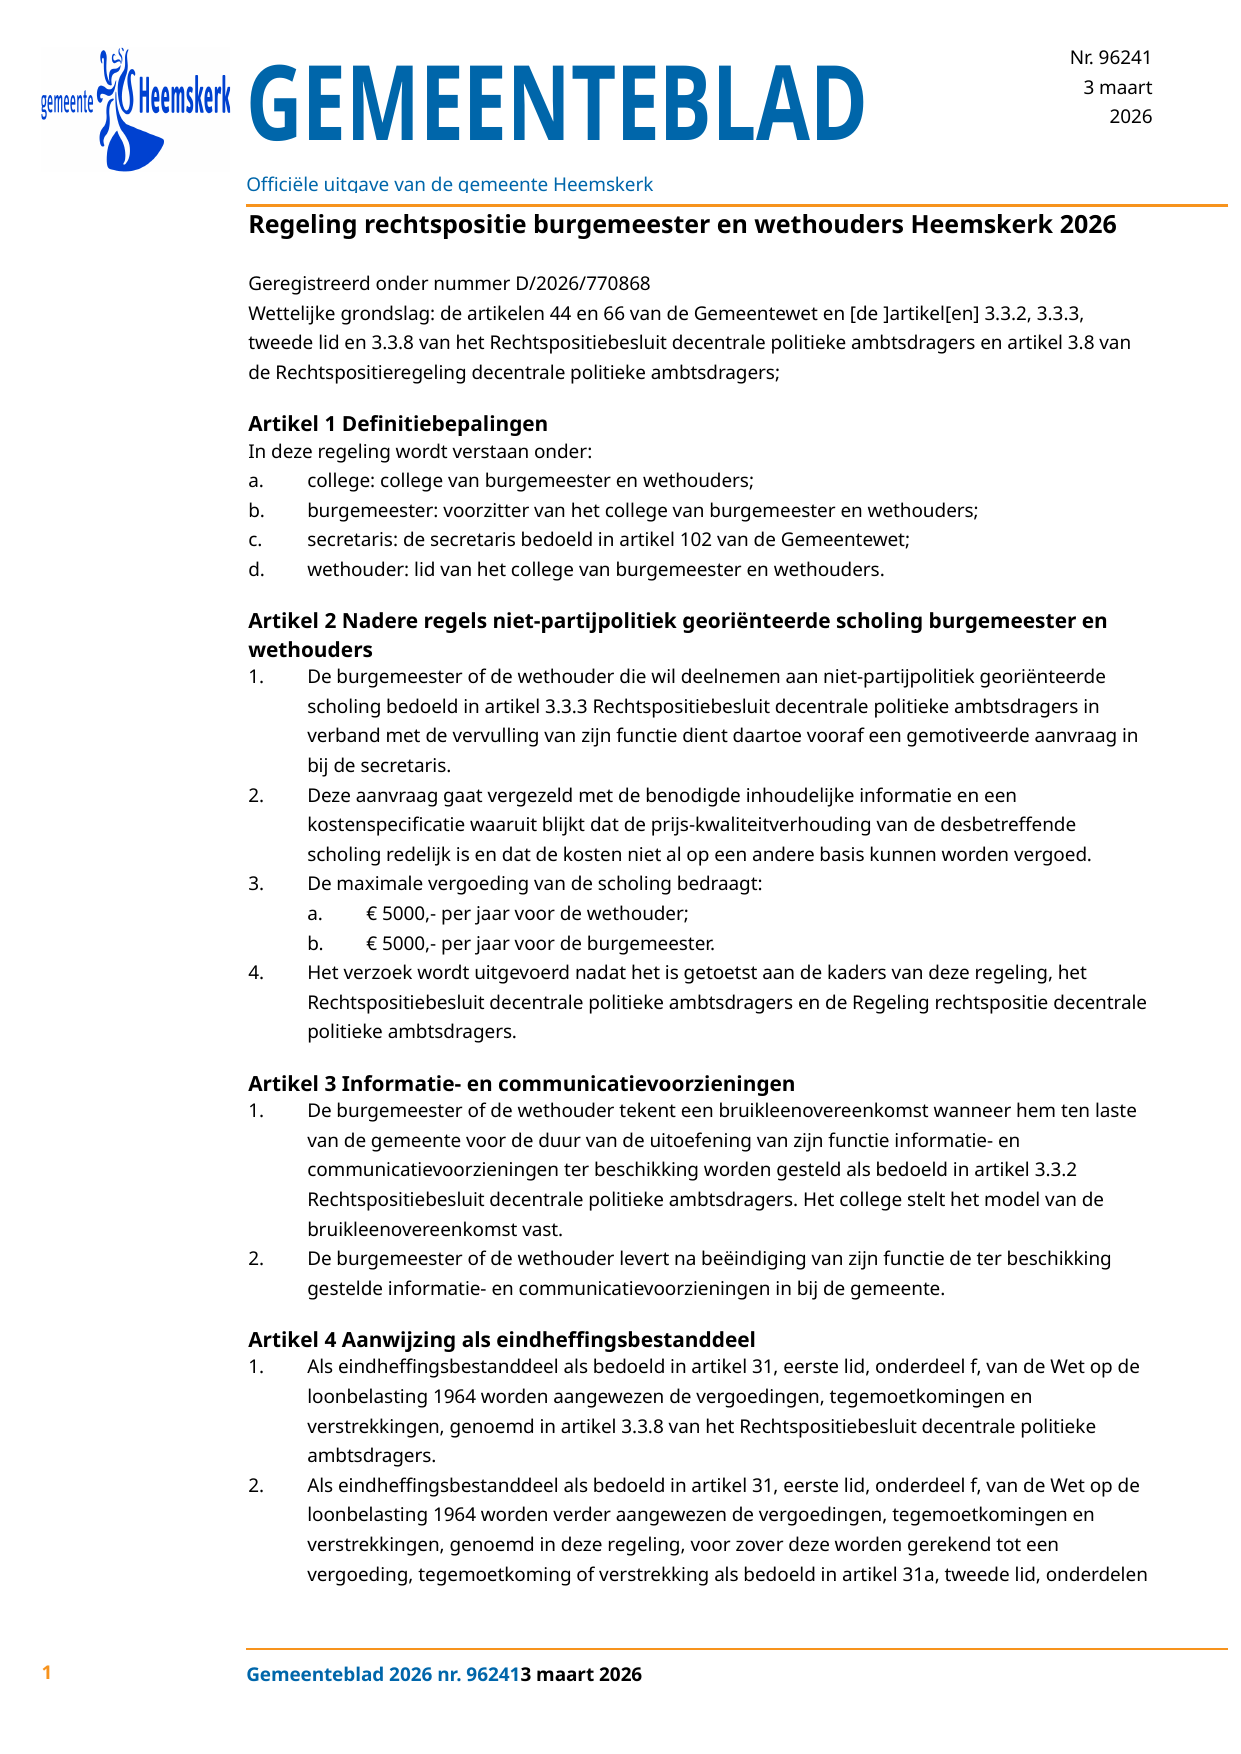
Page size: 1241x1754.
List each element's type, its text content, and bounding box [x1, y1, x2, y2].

list De maximale vergoeding van de scholing bedraagt: [248, 871, 1152, 896]
text Wettelijke grondslag: de artikelen 44 en 66 van de Gemeentewet en [de ]artikel[en] 3.3.2, 3.3.3, tweede lid en 3.3.8 van het Rechtspositiebesluit decentrale politieke ambtsdragers en artikel 3.8 van de Rechtspositieregeling decentrale politieke ambtsdragers; [248, 300, 1152, 385]
list wethouder: lid van het college van burgemeester en wethouders. [248, 556, 1152, 582]
list De burgemeester of de wethouder tekent een bruikleenovereenkomst wanneer hem ten laste van de gemeente voor de duur van de uitoefening van zijn functie informatie- en communicatievoorzieningen ter beschikking worden gesteld als bedoeld in artikel 3.3.2 Rechtspositiebesluit decentrale politieke ambtsdragers. Het college stelt het model van de bruikleenovereenkomst vast. [248, 1097, 1152, 1241]
text Artikel 3 Informatie- en communicatievoorzieningen [248, 1069, 1152, 1097]
list Het verzoek wordt uitgevoerd nadat het is getoetst aan de kaders van deze regeling, het Rechtspositiebesluit decentrale politieke ambtsdragers en de Regeling rechtspositie decentrale politieke ambtsdragers. [248, 959, 1152, 1044]
list € 5000,- per jaar voor de wethouder; [307, 900, 1152, 926]
text Artikel 1 Definitiebepalingen [248, 409, 1152, 438]
list college: college van burgemeester en wethouders; [248, 467, 1152, 493]
list secretaris: de secretaris bedoeld in artikel 102 van de Gemeentewet; [248, 527, 1152, 552]
text Regeling rechtspositie burgemeester en wethouders Heemskerk 2026 [248, 207, 1152, 241]
list Deze aanvraag gaat vergezeld met de benodigde inhoudelijke informatie en een kostenspecificatie waaruit blijkt dat de prijs-kwaliteitverhouding van de desbetreffende scholing redelijk is en dat de kosten niet al op een andere basis kunnen worden vergoed. [248, 782, 1152, 867]
text In deze regeling wordt verstaan onder: [248, 438, 1152, 464]
list De burgemeester of de wethouder levert na beëindiging van zijn functie de ter beschikking gestelde informatie- en communicatievoorzieningen in bij de gemeente. [248, 1245, 1152, 1301]
list burgemeester: voorzitter van het college van burgemeester en wethouders; [248, 497, 1152, 523]
list De burgemeester of de wethouder die wil deelnemen aan niet-partijpolitiek georiënteerde scholing bedoeld in artikel 3.3.3 Rechtspositiebesluit decentrale politieke ambtsdragers in verband met de vervulling van zijn functie dient daartoe vooraf een gemotiveerde aanvraag in bij de secretaris. [248, 663, 1152, 778]
text Geregistreerd onder nummer D/2026/770868 [248, 270, 1152, 296]
picture [41, 47, 231, 172]
text Artikel 4 Aanwijzing als eindheffingsbestanddeel [248, 1325, 1152, 1354]
text Artikel 2 Nadere regels niet-partijpolitiek georiënteerde scholing burgemeester en wethouders [248, 607, 1152, 663]
list Als eindheffingsbestanddeel als bedoeld in artikel 31, eerste lid, onderdeel f, van de Wet op de loonbelasting 1964 worden verder aangewezen de vergoedingen, tegemoetkomingen en verstrekkingen, genoemd in deze regeling, voor zover deze worden gerekend tot een vergoeding, tegemoetkoming of verstrekking als bedoeld in artikel 31a, tweede lid, onderdelen [248, 1472, 1152, 1587]
list € 5000,- per jaar voor de burgemeester. [307, 930, 1152, 956]
list Als eindheffingsbestanddeel als bedoeld in artikel 31, eerste lid, onderdeel f, van de Wet op de loonbelasting 1964 worden aangewezen de vergoedingen, tegemoetkomingen en verstrekkingen, genoemd in artikel 3.3.8 van het Rechtspositiebesluit decentrale politieke ambtsdragers. [248, 1354, 1152, 1468]
